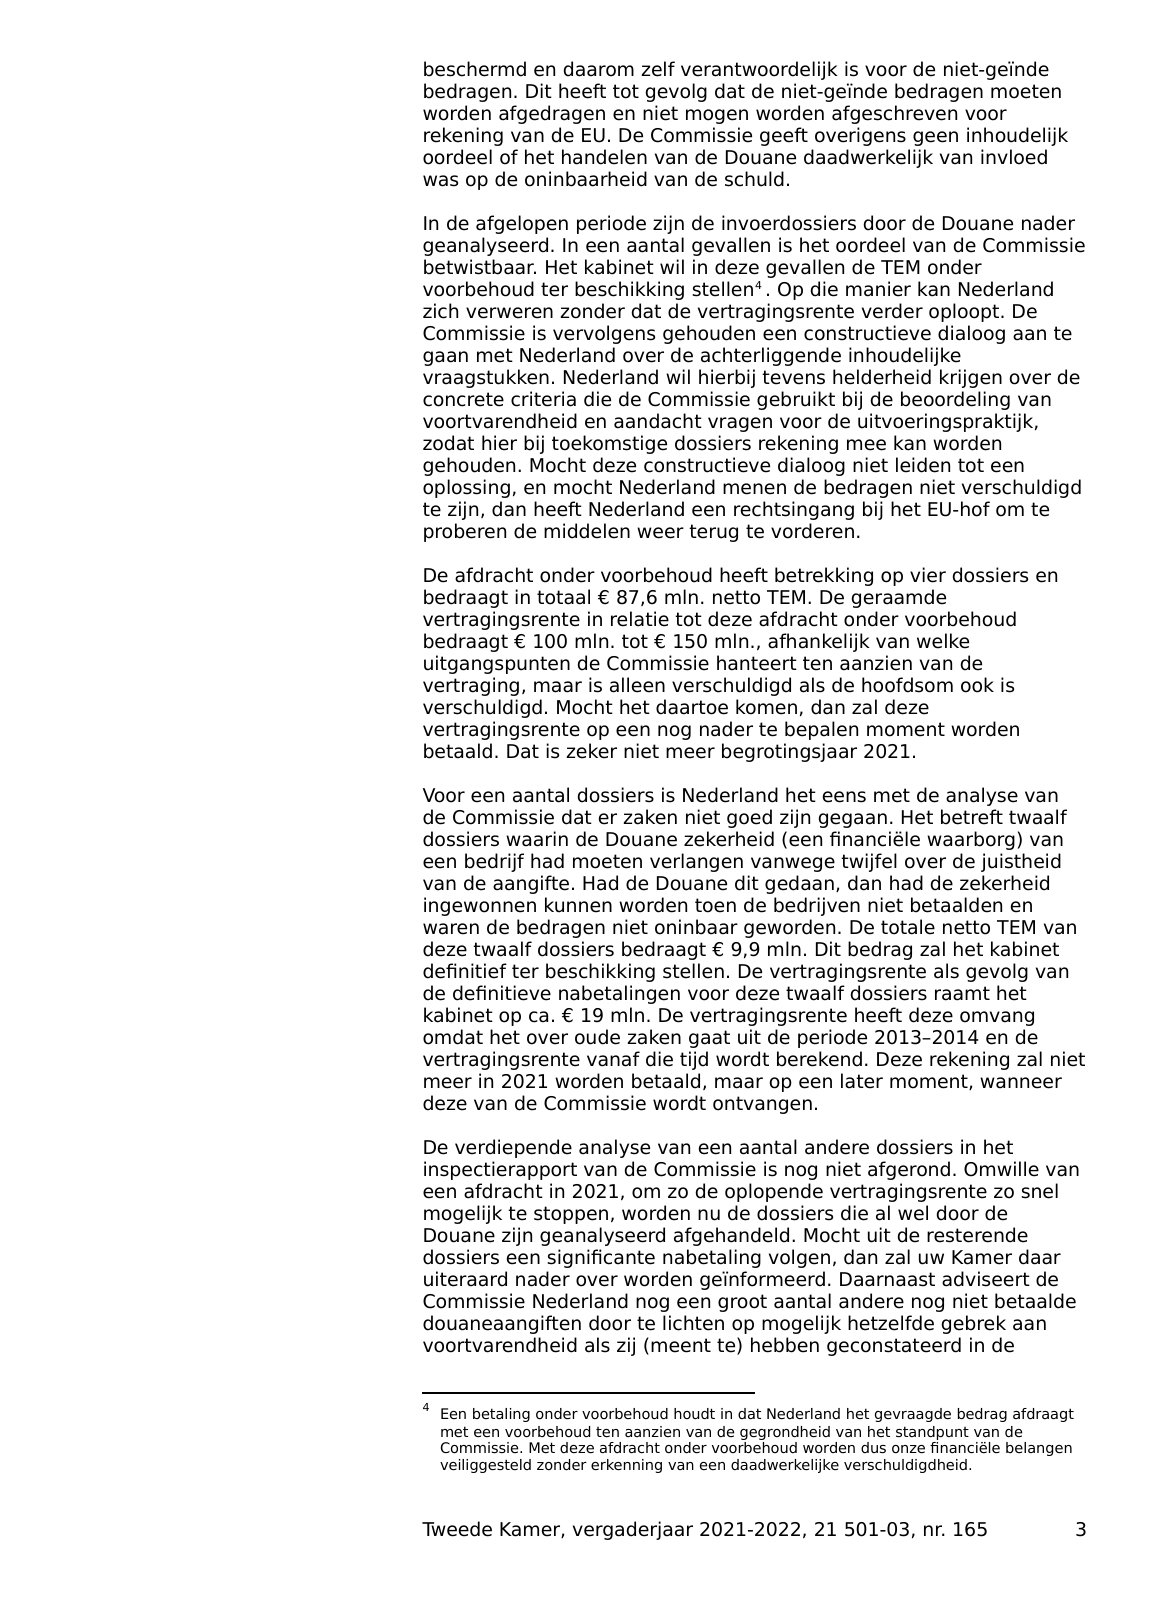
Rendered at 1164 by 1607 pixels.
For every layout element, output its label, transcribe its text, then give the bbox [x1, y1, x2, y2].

text De afdracht onder voorbehoud heeft betrekking op vier dossiers en bedraagt in totaal € 87,6 mln. netto TEM. De geraamde vertragingsrente in relatie tot deze afdracht onder voorbehoud bedraagt € 100 mln. tot € 150 mln., afhankelijk van welke uitgangspunten de Commissie hanteert ten aanzien van de vertraging, maar is alleen verschuldigd als de hoofdsom ook is verschuldigd. Mocht het daartoe komen, dan zal deze vertragingsrente op een nog nader te bepalen moment worden betaald. Dat is zeker niet meer begrotingsjaar 2021. [422, 565, 1087, 763]
text In de afgelopen periode zijn de invoerdossiers door de Douane nader geanalyseerd. In een aantal gevallen is het oordeel van de Commissie betwistbaar. Het kabinet wil in deze gevallen de TEM onder voorbehoud ter beschikking stellen. Op die manier kan Nederland zich verweren zonder dat de vertragingsrente verder oploopt. De Commissie is vervolgens gehouden een constructieve dialoog aan te gaan met Nederland over de achterliggende inhoudelijke vraagstukken. Nederland wil hierbij tevens helderheid krijgen over de concrete criteria die de Commissie gebruikt bij de beoordeling van voortvarendheid en aandacht vragen voor de uitvoeringspraktijk, zodat hier bij toekomstige dossiers rekening mee kan worden gehouden. Mocht deze constructieve dialoog niet leiden tot een oplossing, en mocht Nederland menen de bedragen niet verschuldigd te zijn, dan heeft Nederland een rechtsingang bij het EU-hof om te proberen de middelen weer terug te vorderen. [422, 213, 1087, 543]
text De verdiepende analyse van een aantal andere dossiers in het inspectierapport van de Commissie is nog niet afgerond. Omwille van een afdracht in 2021, om zo de oplopende vertragingsrente zo snel mogelijk te stoppen, worden nu de dossiers die al wel door de Douane zijn geanalyseerd afgehandeld. Mocht uit de resterende dossiers een significante nabetaling volgen, dan zal uw Kamer daar uiteraard nader over worden geïnformeerd. Daarnaast adviseert de Commissie Nederland nog een groot aantal andere nog niet betaalde douaneaangiften door te lichten op mogelijk hetzelfde gebrek aan voortvarendheid als zij (meent te) hebben geconstateerd in de [422, 1137, 1087, 1357]
text beschermd en daarom zelf verantwoordelijk is voor de niet-geïnde bedragen. Dit heeft tot gevolg dat de niet-geïnde bedragen moeten worden afgedragen en niet mogen worden afgeschreven voor rekening van de EU. De Commissie geeft overigens geen inhoudelijk oordeel of het handelen van de Douane daadwerkelijk van invloed was op de oninbaarheid van de schuld. [422, 59, 1087, 191]
text Voor een aantal dossiers is Nederland het eens met de analyse van de Commissie dat er zaken niet goed zijn gegaan. Het betreft twaalf dossiers waarin de Douane zekerheid (een financiële waarborg) van een bedrijf had moeten verlangen vanwege twijfel over de juistheid van de aangifte. Had de Douane dit gedaan, dan had de zekerheid ingewonnen kunnen worden toen de bedrijven niet betaalden en waren de bedragen niet oninbaar geworden. De totale netto TEM van deze twaalf dossiers bedraagt € 9,9 mln. Dit bedrag zal het kabinet definitief ter beschikking stellen. De vertragingsrente als gevolg van de definitieve nabetalingen voor deze twaalf dossiers raamt het kabinet op ca. € 19 mln. De vertragingsrente heeft deze omvang omdat het over oude zaken gaat uit de periode 2013–2014 en de vertragingsrente vanaf die tijd wordt berekend. Deze rekening zal niet meer in 2021 worden betaald, maar op een later moment, wanneer deze van de Commissie wordt ontvangen. [422, 785, 1087, 1115]
text Een betaling onder voorbehoud houdt in dat Nederland het gevraagde bedrag afdraagt met een voorbehoud ten aanzien van de gegrondheid van het standpunt van de Commissie. Met deze afdracht onder voorbehoud worden dus onze financiële belangen veiliggesteld zonder erkenning van een daadwerkelijke verschuldigdheid. [422, 1402, 1087, 1474]
